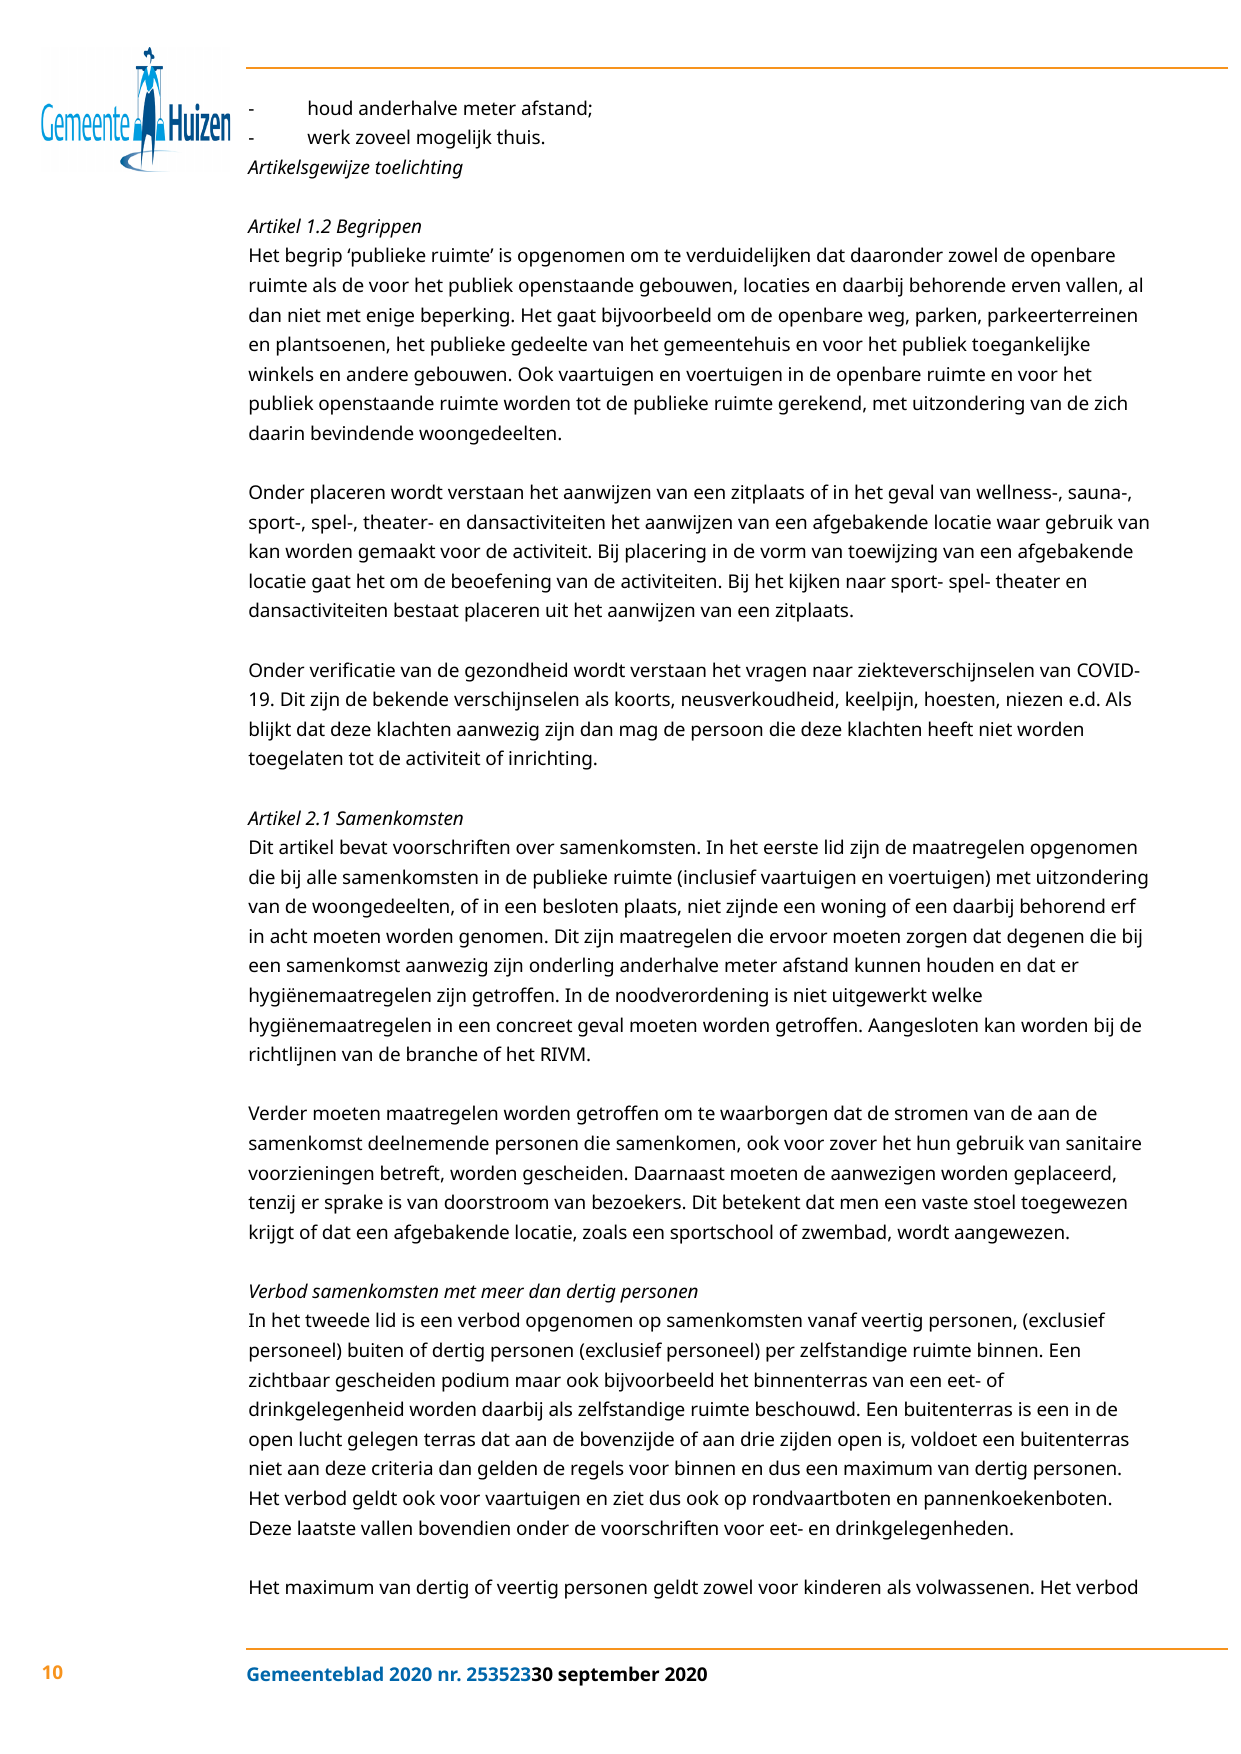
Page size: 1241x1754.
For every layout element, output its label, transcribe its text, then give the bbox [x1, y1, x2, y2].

text Dit artikel bevat voorschriften over samenkomsten. In het eerste lid zijn de maatregelen opgenomen die bij alle samenkomsten in de publieke ruimte (inclusief vaartuigen en voertuigen) met uitzondering van de woongedeelten, of in een besloten plaats, niet zijnde een woning of een daarbij behorend erf in acht moeten worden genomen. Dit zijn maatregelen die ervoor moeten zorgen dat degenen die bij een samenkomst aanwezig zijn onderling anderhalve meter afstand kunnen houden en dat er hygiënemaatregelen zijn getroffen. In de noodverordening is niet uitgewerkt welke hygiënemaatregelen in een concreet geval moeten worden getroffen. Aangesloten kan worden bij de richtlijnen van de branche of het RIVM. [248, 834, 1152, 1067]
text Verder moeten maatregelen worden getroffen om te waarborgen dat de stromen van de aan de samenkomst deelnemende personen die samenkomen, ook voor zover het hun gebruik van sanitaire voorzieningen betreft, worden gescheiden. Daarnaast moeten de aanwezigen worden geplaceerd, tenzij er sprake is van doorstroom van bezoekers. Dit betekent dat men een vaste stoel toegewezen krijgt of dat een afgebakende locatie, zoals een sportschool of zwembad, wordt aangewezen. [248, 1101, 1152, 1245]
list houd anderhalve meter afstand; [248, 95, 1152, 121]
text In het tweede lid is een verbod opgenomen op samenkomsten vanaf veertig personen, (exclusief personeel) buiten of dertig personen (exclusief personeel) per zelfstandige ruimte binnen. Een zichtbaar gescheiden podium maar ook bijvoorbeeld het binnenterras van een eet- of drinkgelegenheid worden daarbij als zelfstandige ruimte beschouwd. Een buitenterras is een in de open lucht gelegen terras dat aan de bovenzijde of aan drie zijden open is, voldoet een buitenterras niet aan deze criteria dan gelden de regels voor binnen en dus een maximum van dertig personen. Het verbod geldt ook voor vaartuigen en ziet dus ook op rondvaartboten en pannenkoekenboten. Deze laatste vallen bovendien onder de voorschriften voor eet- en drinkgelegenheden. [248, 1308, 1152, 1541]
text Verbod samenkomsten met meer dan dertig personen [248, 1278, 1152, 1304]
text Artikelsgewijze toelichting [248, 154, 1152, 180]
list werk zoveel mogelijk thuis. [248, 124, 1152, 150]
text Artikel 1.2 Begrippen [248, 213, 1152, 239]
text Artikel 2.1 Samenkomsten [248, 805, 1152, 831]
text Het maximum van dertig of veertig personen geldt zowel voor kinderen als volwassenen. Het verbod [248, 1574, 1152, 1600]
text Het begrip ‘publieke ruimte’ is opgenomen om te verduidelijken dat daaronder zowel de openbare ruimte als de voor het publiek openstaande gebouwen, locaties en daarbij behorende erven vallen, al dan niet met enige beperking. Het gaat bijvoorbeeld om de openbare weg, parken, parkeerterreinen en plantsoenen, het publieke gedeelte van het gemeentehuis en voor het publiek toegankelijke winkels en andere gebouwen. Ook vaartuigen en voertuigen in de openbare ruimte en voor het publiek openstaande ruimte worden tot de publieke ruimte gerekend, met uitzondering van de zich daarin bevindende woongedeelten. [248, 243, 1152, 446]
picture [41, 47, 231, 172]
text Onder verificatie van de gezondheid wordt verstaan het vragen naar ziekteverschijnselen van COVID-19. Dit zijn de bekende verschijnselen als koorts, neusverkoudheid, keelpijn, hoesten, niezen e.d. Als blijkt dat deze klachten aanwezig zijn dan mag de persoon die deze klachten heeft niet worden toegelaten tot de activiteit of inrichting. [248, 657, 1152, 771]
text Onder placeren wordt verstaan het aanwijzen van een zitplaats of in het geval van wellness-, sauna-, sport-, spel-, theater- en dansactiviteiten het aanwijzen van een afgebakende locatie waar gebruik van kan worden gemaakt voor de activiteit. Bij placering in de vorm van toewijzing van een afgebakende locatie gaat het om de beoefening van de activiteiten. Bij het kijken naar sport- spel- theater en dansactiviteiten bestaat placeren uit het aanwijzen van een zitplaats. [248, 479, 1152, 623]
